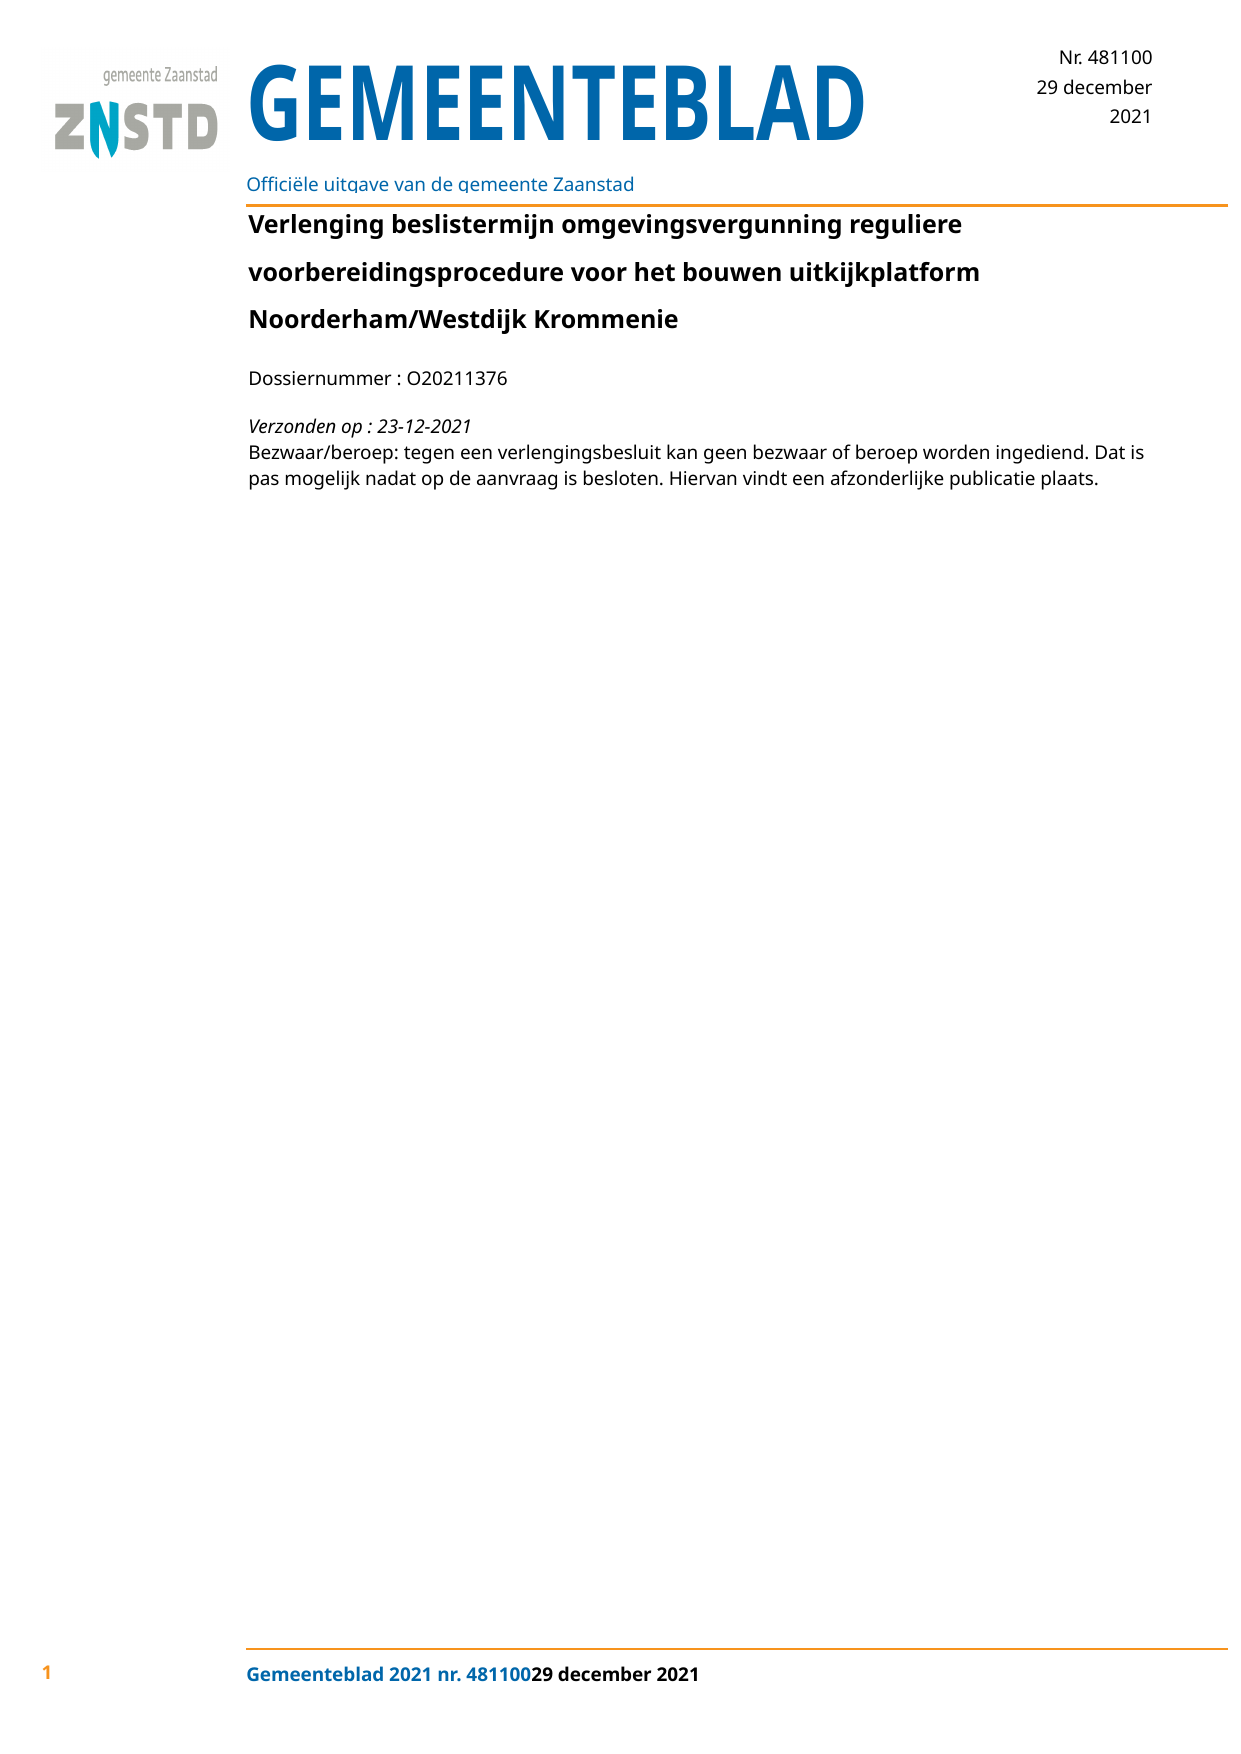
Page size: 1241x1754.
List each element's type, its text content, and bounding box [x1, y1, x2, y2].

text Bezwaar/beroep: tegen een verlengingsbesluit kan geen bezwaar of beroep worden ingediend. Dat is pas mogelijk nadat op de aanvraag is besloten. Hiervan vindt een afzonderlijke publicatie plaats. [248, 439, 1152, 491]
text Verzonden op : 23-12-2021 [248, 413, 1152, 439]
picture [41, 47, 231, 172]
text Verlenging beslistermijn omgevingsvergunning reguliere voorbereidingsprocedure voor het bouwen uitkijkplatform Noorderham/Westdijk Krommenie [248, 207, 1152, 336]
text Dossiernummer : O20211376 [248, 366, 1152, 391]
